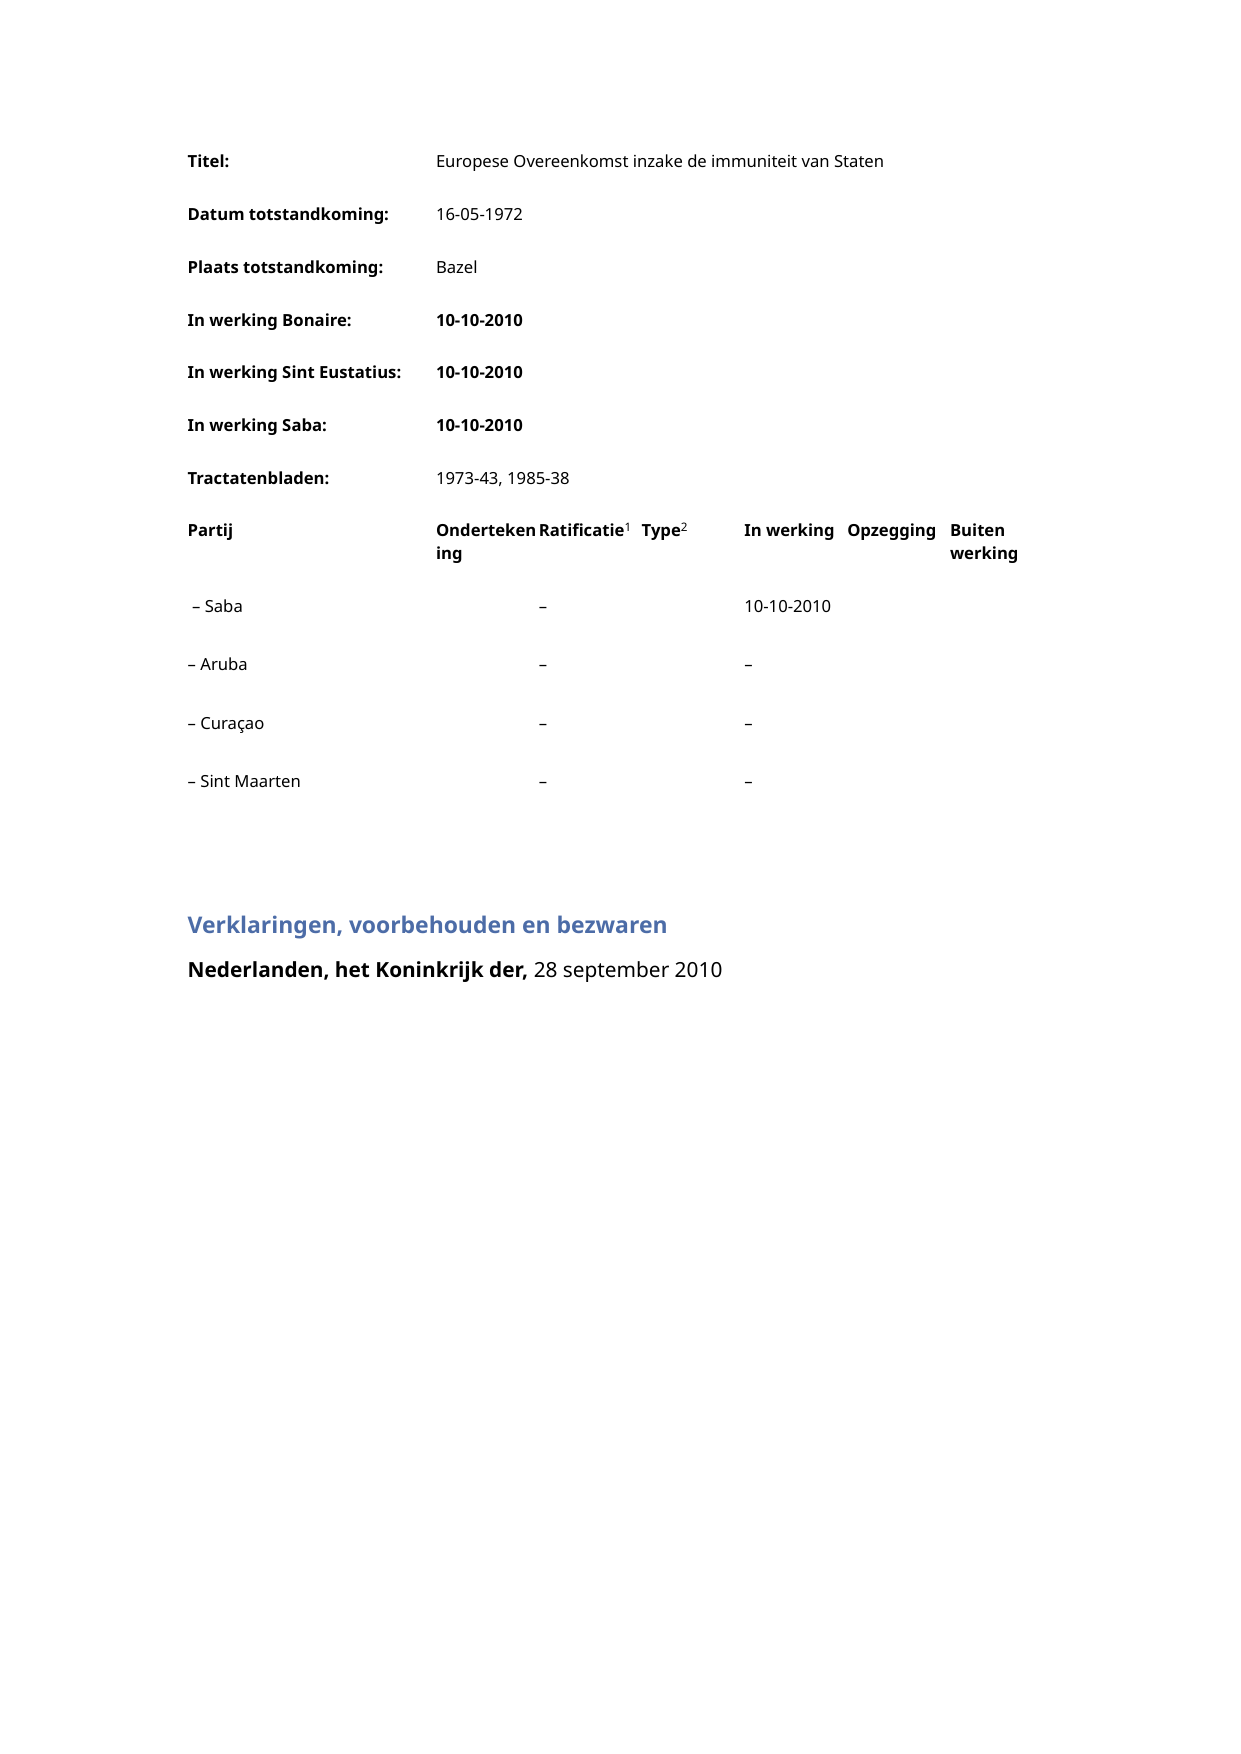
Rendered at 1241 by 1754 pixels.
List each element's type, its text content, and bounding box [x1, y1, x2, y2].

table_cell [950, 711, 1053, 770]
table_cell Partij [188, 519, 436, 594]
table_cell 10-10-2010 [436, 308, 1053, 361]
table_cell [436, 770, 539, 828]
table_cell In werking Saba: [188, 414, 436, 466]
table_cell – [539, 770, 641, 828]
table_cell 10-10-2010 [436, 414, 1053, 466]
table_cell 10-10-2010 [436, 361, 1053, 413]
table_header Europese Overeenkomst inzake de immuniteit van Staten [436, 150, 1053, 203]
table_cell [847, 711, 950, 770]
table_cell [436, 711, 539, 770]
table_cell Type2 [641, 519, 744, 594]
table_cell Buiten werking [950, 519, 1053, 594]
table_cell [847, 594, 950, 653]
table_cell Tractatenbladen: [188, 466, 436, 519]
table_header Titel: [188, 150, 436, 203]
table_cell Datum totstandkoming: [188, 203, 436, 255]
table_cell [641, 770, 744, 828]
subtitle Verklaringen, voorbehouden en bezwaren [187, 909, 1053, 940]
table_cell [641, 594, 744, 653]
table_cell [436, 594, 539, 653]
table_cell – [744, 711, 847, 770]
table_cell 1973-43, 1985-38 [436, 466, 1053, 519]
table_cell [847, 653, 950, 711]
table_cell Bazel [436, 255, 1053, 308]
table_cell [950, 594, 1053, 653]
table_cell – Sint Maarten [188, 770, 436, 828]
table_cell [641, 653, 744, 711]
text Nederlanden, het Koninkrijk der, 28 september 2010 [187, 955, 1053, 984]
table_cell – [744, 653, 847, 711]
table_cell – [539, 711, 641, 770]
table_cell [847, 770, 950, 828]
table_cell – Aruba [188, 653, 436, 711]
table_cell Plaats totstandkoming: [188, 255, 436, 308]
table_cell In werking [744, 519, 847, 594]
table_cell Ratificatie1 [539, 519, 641, 594]
table_cell [436, 653, 539, 711]
table_cell Opzegging [847, 519, 950, 594]
table_cell – [539, 594, 641, 653]
table_cell In werking Bonaire: [188, 308, 436, 361]
table_cell [950, 770, 1053, 828]
table_cell – Saba [188, 594, 436, 653]
table_cell [950, 653, 1053, 711]
table_cell – [539, 653, 641, 711]
table_cell 10-10-2010 [744, 594, 847, 653]
table_cell – Curaçao [188, 711, 436, 770]
table_cell 16-05-1972 [436, 203, 1053, 255]
table_cell [641, 711, 744, 770]
table_cell – [744, 770, 847, 828]
table_cell Ondertekening [436, 519, 539, 594]
table_cell In werking Sint Eustatius: [188, 361, 436, 413]
